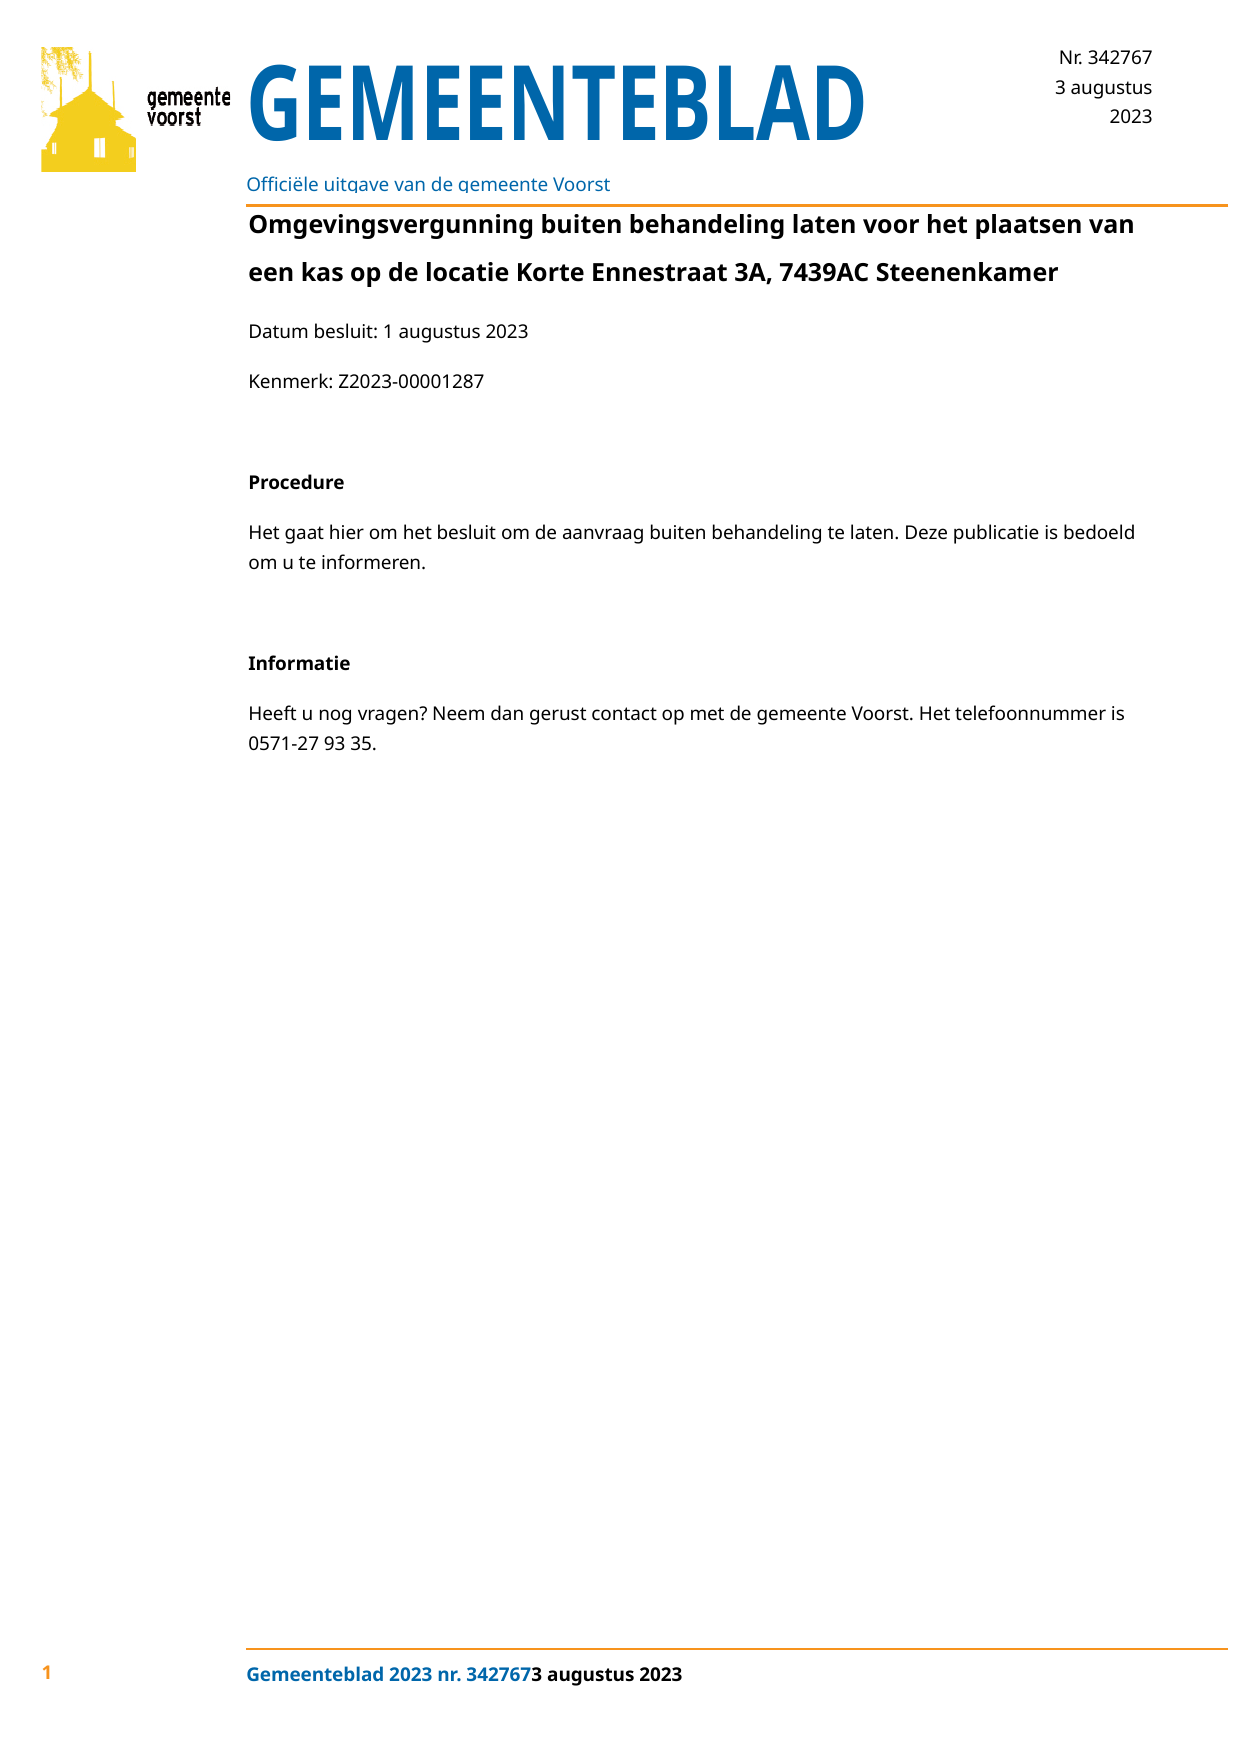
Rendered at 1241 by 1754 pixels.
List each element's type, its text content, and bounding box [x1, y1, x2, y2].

text Omgevingsvergunning buiten behandeling laten voor het plaatsen van een kas op de locatie Korte Ennestraat 3A, 7439AC Steenenkamer [248, 207, 1152, 288]
text Informatie [248, 650, 1152, 676]
text Kenmerk: Z2023-00001287 [248, 368, 1152, 394]
text Het gaat hier om het besluit om de aanvraag buiten behandeling te laten. Deze publicatie is bedoeld om u te informeren. [248, 519, 1152, 575]
text Heeft u nog vragen? Neem dan gerust contact op met de gemeente Voorst. Het telefoonnummer is 0571-27 93 35. [248, 700, 1152, 756]
text Datum besluit: 1 augustus 2023 [248, 318, 1152, 344]
text Procedure [248, 469, 1152, 495]
picture [41, 47, 231, 172]
